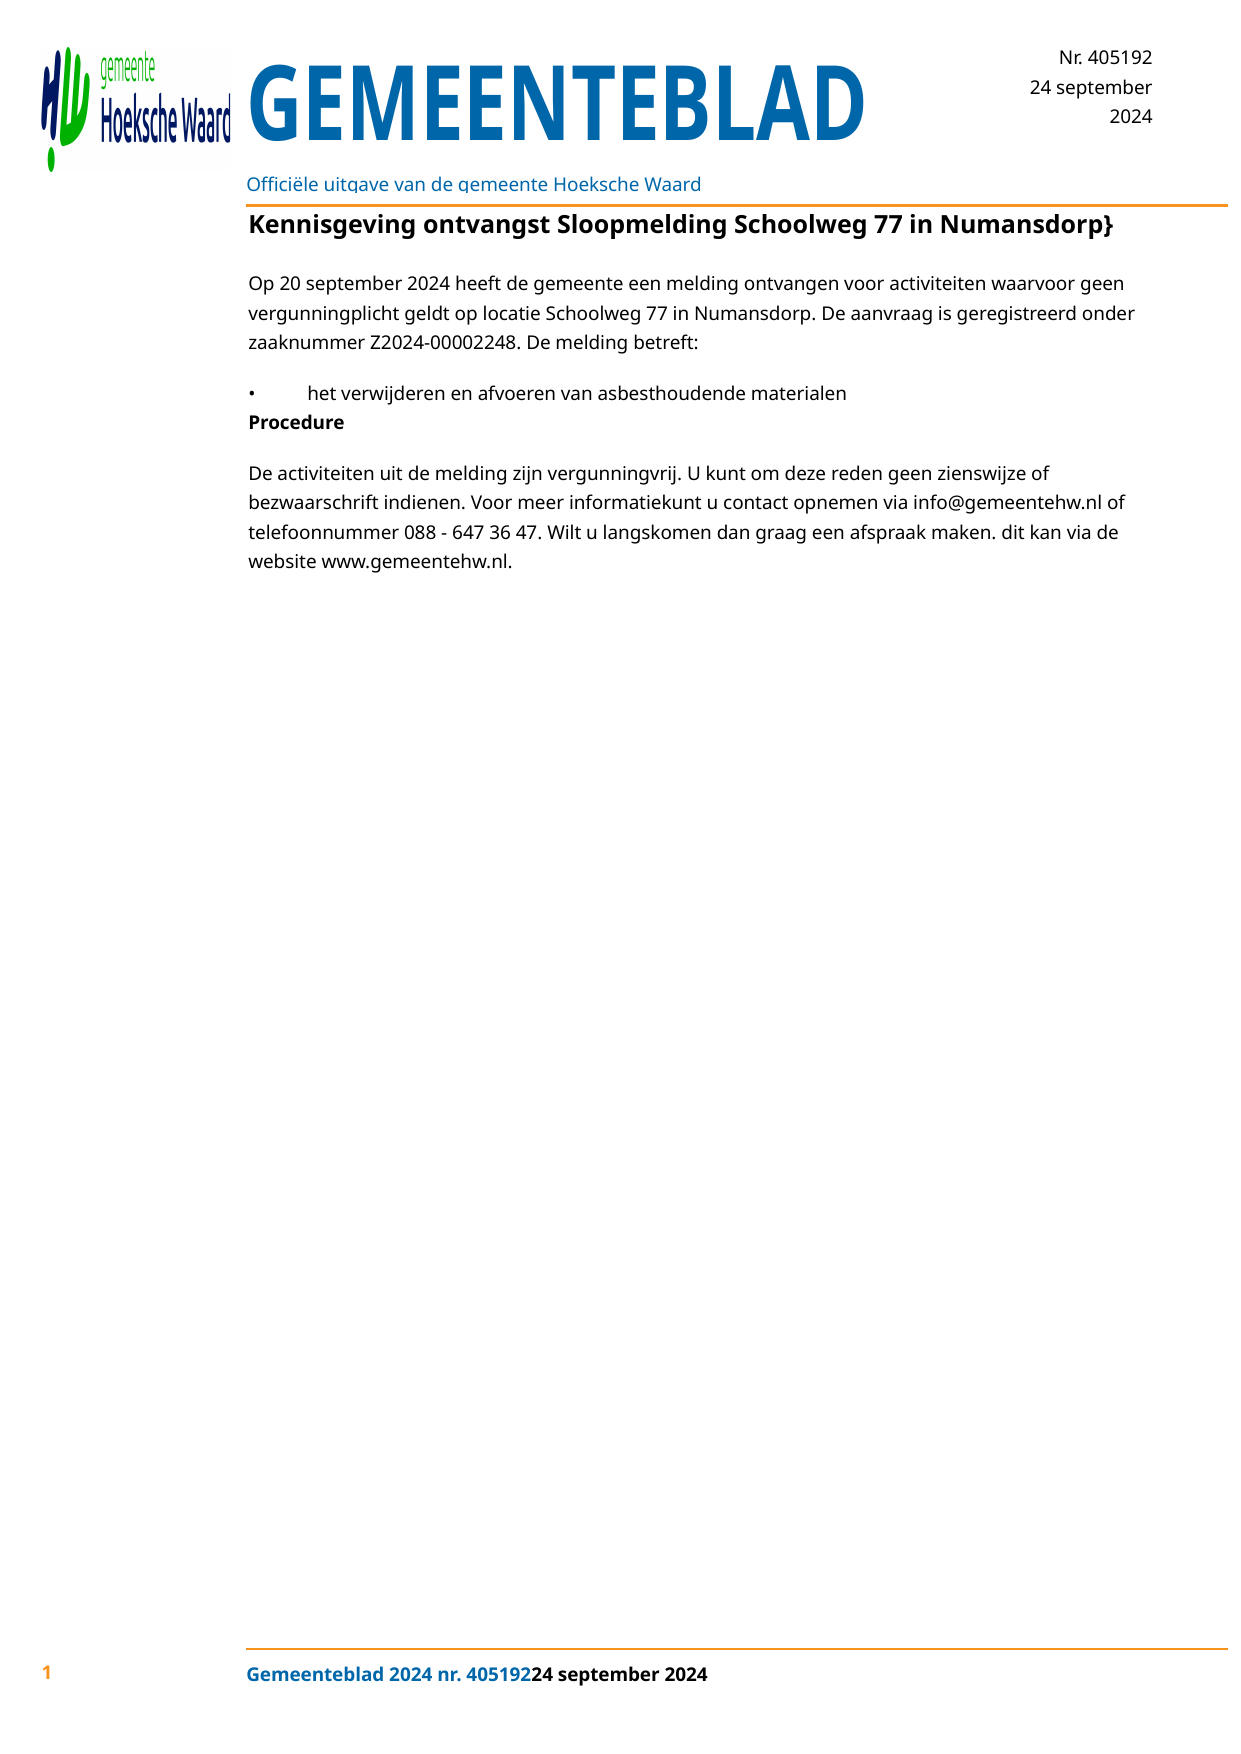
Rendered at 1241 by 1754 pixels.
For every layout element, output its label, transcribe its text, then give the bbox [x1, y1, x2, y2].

text Kennisgeving ontvangst Sloopmelding Schoolweg 77 in Numansdorp} [248, 207, 1152, 241]
list het verwijderen en afvoeren van asbesthoudende materialen [248, 380, 1152, 406]
text De activiteiten uit de melding zijn vergunningvrij. U kunt om deze reden geen zienswijze of bezwaarschrift indienen. Voor meer informatiekunt u contact opnemen via info@gemeentehw.nl of telefoonnummer 088 - 647 36 47. Wilt u langskomen dan graag een afspraak maken. dit kan via de website www.gemeentehw.nl. [248, 460, 1152, 574]
text Procedure [248, 409, 1152, 435]
text Op 20 september 2024 heeft de gemeente een melding ontvangen voor activiteiten waarvoor geen vergunningplicht geldt op locatie Schoolweg 77 in Numansdorp. De aanvraag is geregistreerd onder zaaknummer Z2024-00002248. De melding betreft: [248, 270, 1152, 355]
picture [41, 47, 231, 172]
